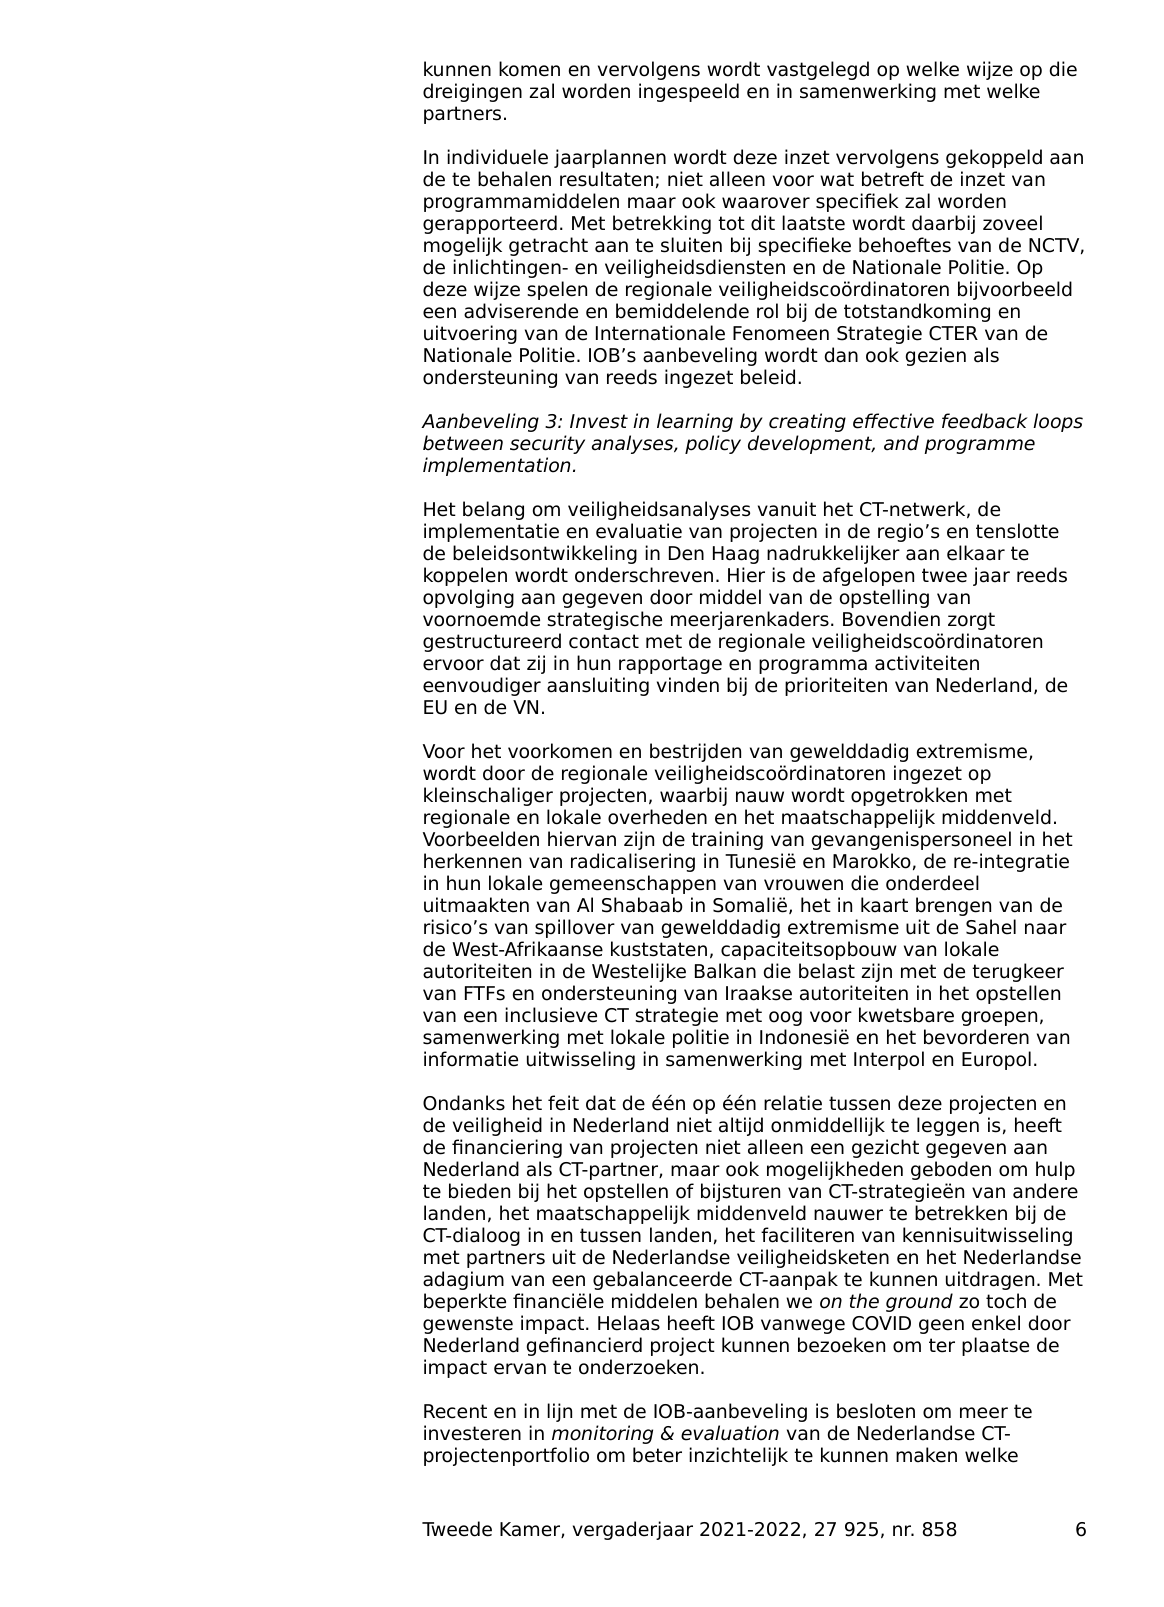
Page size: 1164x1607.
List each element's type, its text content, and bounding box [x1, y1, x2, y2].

text Ondanks het feit dat de één op één relatie tussen deze projecten en de veiligheid in Nederland niet altijd onmiddellijk te leggen is, heeft de financiering van projecten niet alleen een gezicht gegeven aan Nederland als CT-partner, maar ook mogelijkheden geboden om hulp te bieden bij het opstellen of bijsturen van CT-strategieën van andere landen, het maatschappelijk middenveld nauwer te betrekken bij de CT-dialoog in en tussen landen, het faciliteren van kennisuitwisseling met partners uit de Nederlandse veiligheidsketen en het Nederlandse adagium van een gebalanceerde CT-aanpak te kunnen uitdragen. Met beperkte financiële middelen behalen we on the ground zo toch de gewenste impact. Helaas heeft IOB vanwege COVID geen enkel door Nederland gefinancierd project kunnen bezoeken om ter plaatse de impact ervan te onderzoeken. [422, 1093, 1087, 1379]
text Het belang om veiligheidsanalyses vanuit het CT-netwerk, de implementatie en evaluatie van projecten in de regio’s en tenslotte de beleidsontwikkeling in Den Haag nadrukkelijker aan elkaar te koppelen wordt onderschreven. Hier is de afgelopen twee jaar reeds opvolging aan gegeven door middel van de opstelling van voornoemde strategische meerjarenkaders. Bovendien zorgt gestructureerd contact met de regionale veiligheidscoördinatoren ervoor dat zij in hun rapportage en programma activiteiten eenvoudiger aansluiting vinden bij de prioriteiten van Nederland, de EU en de VN. [422, 499, 1087, 719]
text Voor het voorkomen en bestrijden van gewelddadig extremisme, wordt door de regionale veiligheidscoördinatoren ingezet op kleinschaliger projecten, waarbij nauw wordt opgetrokken met regionale en lokale overheden en het maatschappelijk middenveld. Voorbeelden hiervan zijn de training van gevangenispersoneel in het herkennen van radicalisering in Tunesië en Marokko, de re-integratie in hun lokale gemeenschappen van vrouwen die onderdeel uitmaakten van Al Shabaab in Somalië, het in kaart brengen van de risico’s van spillover van gewelddadig extremisme uit de Sahel naar de West-Afrikaanse kuststaten, capaciteitsopbouw van lokale autoriteiten in de Westelijke Balkan die belast zijn met de terugkeer van FTFs en ondersteuning van Iraakse autoriteiten in het opstellen van een inclusieve CT strategie met oog voor kwetsbare groepen, samenwerking met lokale politie in Indonesië en het bevorderen van informatie uitwisseling in samenwerking met Interpol en Europol. [422, 741, 1087, 1071]
text In individuele jaarplannen wordt deze inzet vervolgens gekoppeld aan de te behalen resultaten; niet alleen voor wat betreft de inzet van programmamiddelen maar ook waarover specifiek zal worden gerapporteerd. Met betrekking tot dit laatste wordt daarbij zoveel mogelijk getracht aan te sluiten bij specifieke behoeftes van de NCTV, de inlichtingen- en veiligheidsdiensten en de Nationale Politie. Op deze wijze spelen de regionale veiligheidscoördinatoren bijvoorbeeld een adviserende en bemiddelende rol bij de totstandkoming en uitvoering van de Internationale Fenomeen Strategie CTER van de Nationale Politie. IOB’s aanbeveling wordt dan ook gezien als ondersteuning van reeds ingezet beleid. [422, 147, 1087, 389]
subtitle Aanbeveling 3: Invest in learning by creating effective feedback loops between security analyses, policy development, and programme implementation. [422, 411, 1087, 477]
text Recent en in lijn met de IOB-aanbeveling is besloten om meer te investeren in monitoring & evaluation van de Nederlandse CT-projectenportfolio om beter inzichtelijk te kunnen maken welke [422, 1401, 1087, 1467]
text kunnen komen en vervolgens wordt vastgelegd op welke wijze op die dreigingen zal worden ingespeeld en in samenwerking met welke partners. [422, 59, 1087, 125]
